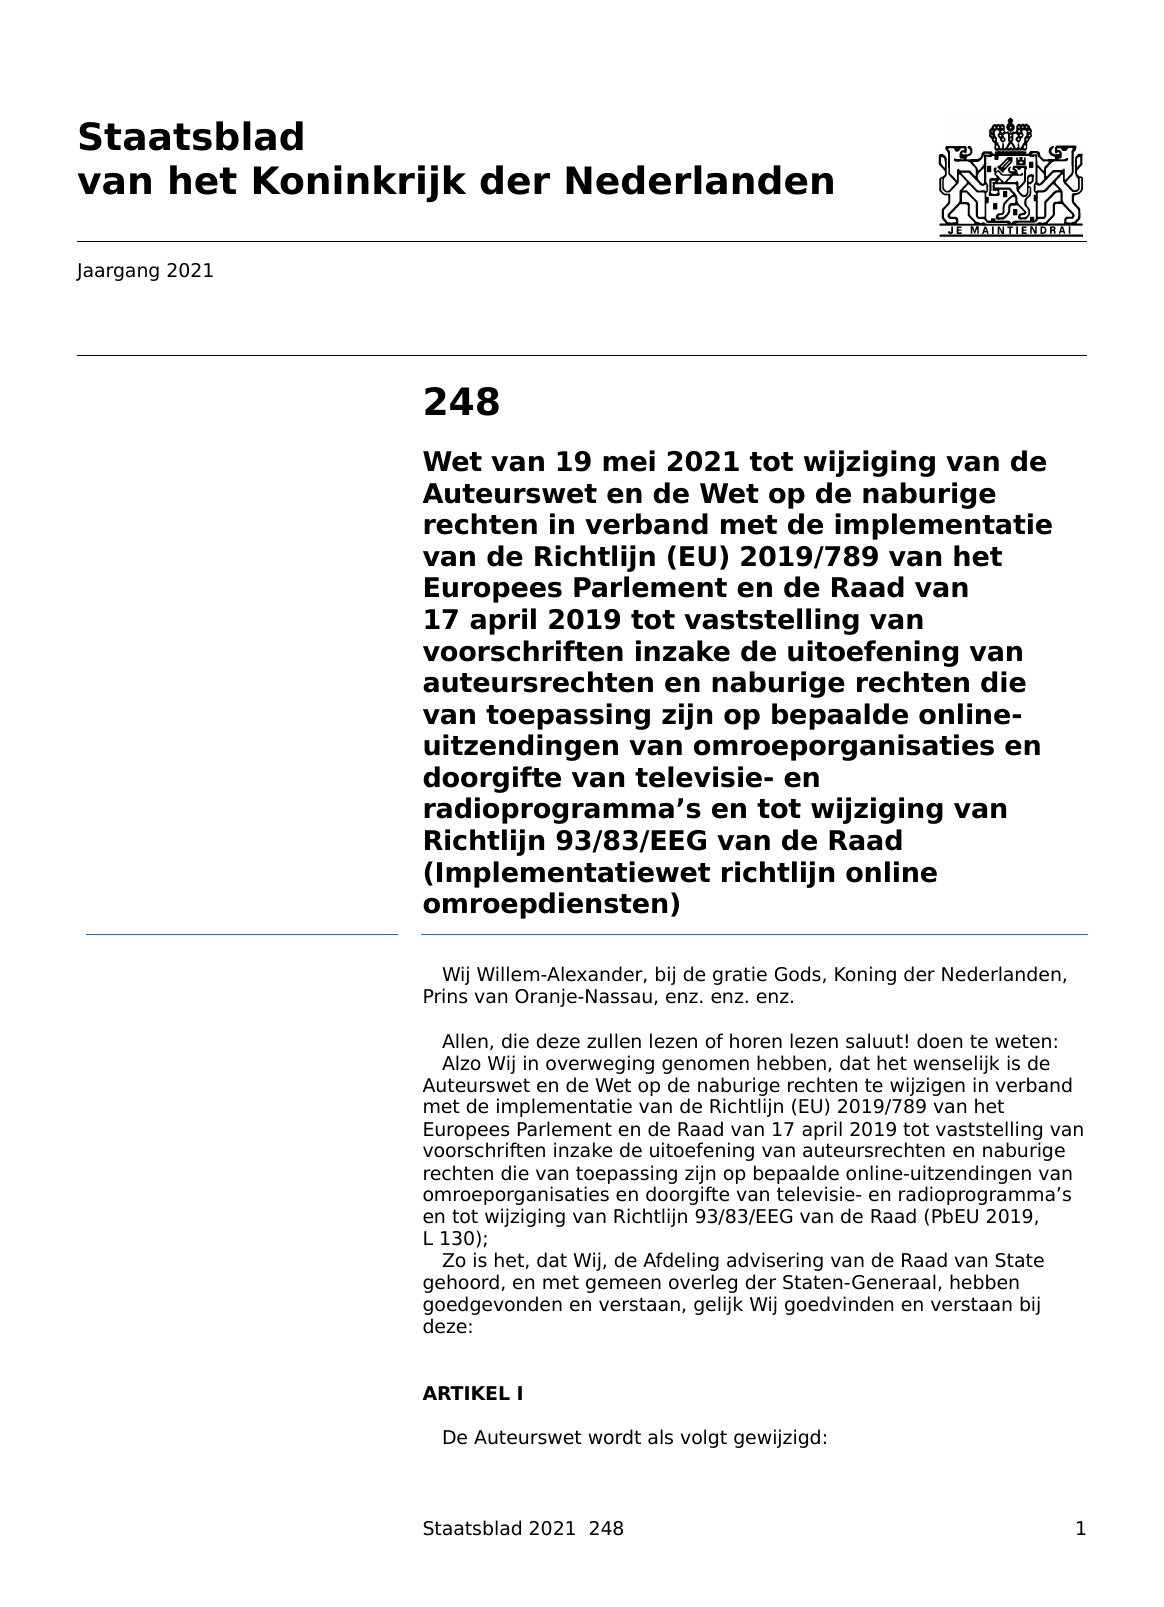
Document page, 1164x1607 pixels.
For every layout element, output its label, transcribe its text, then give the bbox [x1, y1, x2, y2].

text Allen, die deze zullen lezen of horen lezen saluut! doen te weten: [422, 1031, 1087, 1052]
text Wet van 19 mei 2021 tot wijziging van de Auteurswet en de Wet op de naburige rechten in verband met de implementatie van de Richtlijn (EU) 2019/789 van het Europees Parlement en de Raad van 17 april 2019 tot vaststelling van voorschriften inzake de uitoefening van auteursrechten en naburige rechten die van toepassing zijn op bepaalde online-uitzendingen van omroeporganisaties en doorgifte van televisie- en radioprogramma’s en tot wijziging van Richtlijn 93/83/EEG van de Raad (Implementatiewet richtlijn online omroepdiensten) [422, 447, 1087, 920]
text Alzo Wij in overweging genomen hebben, dat het wenselijk is de Auteurswet en de Wet op de naburige rechten te wijzigen in verband met de implementatie van de Richtlijn (EU) 2019/789 van het Europees Parlement en de Raad van 17 april 2019 tot vaststelling van voorschriften inzake de uitoefening van auteursrechten en naburige rechten die van toepassing zijn op bepaalde online-uitzendingen van omroeporganisaties en doorgifte van televisie- en radioprogramma’s en tot wijziging van Richtlijn 93/83/EEG van de Raad (PbEU 2019, L 130); [422, 1052, 1087, 1250]
subtitle 248 [422, 381, 1087, 424]
table_cell Jaargang 2021 [77, 242, 1087, 355]
subtitle ARTIKEL I [422, 1383, 1087, 1404]
text Zo is het, dat Wij, de Afdeling advisering van de Raad van State gehoord, en met gemeen overleg der Staten-Generaal, hebben goedgevonden en verstaan, gelijk Wij goedvinden en verstaan bij deze: [422, 1250, 1087, 1338]
text De Auteurswet wordt als volgt gewijzigd: [422, 1427, 1087, 1449]
text Wij Willem-Alexander, bij de gratie Gods, Koning der Nederlanden, Prins van Oranje-Nassau, enz. enz. enz. [422, 964, 1087, 1008]
picture [936, 115, 1087, 240]
table_header [886, 100, 1087, 241]
table_header Staatsblad van het Koninkrijk der Nederlanden [77, 100, 886, 241]
